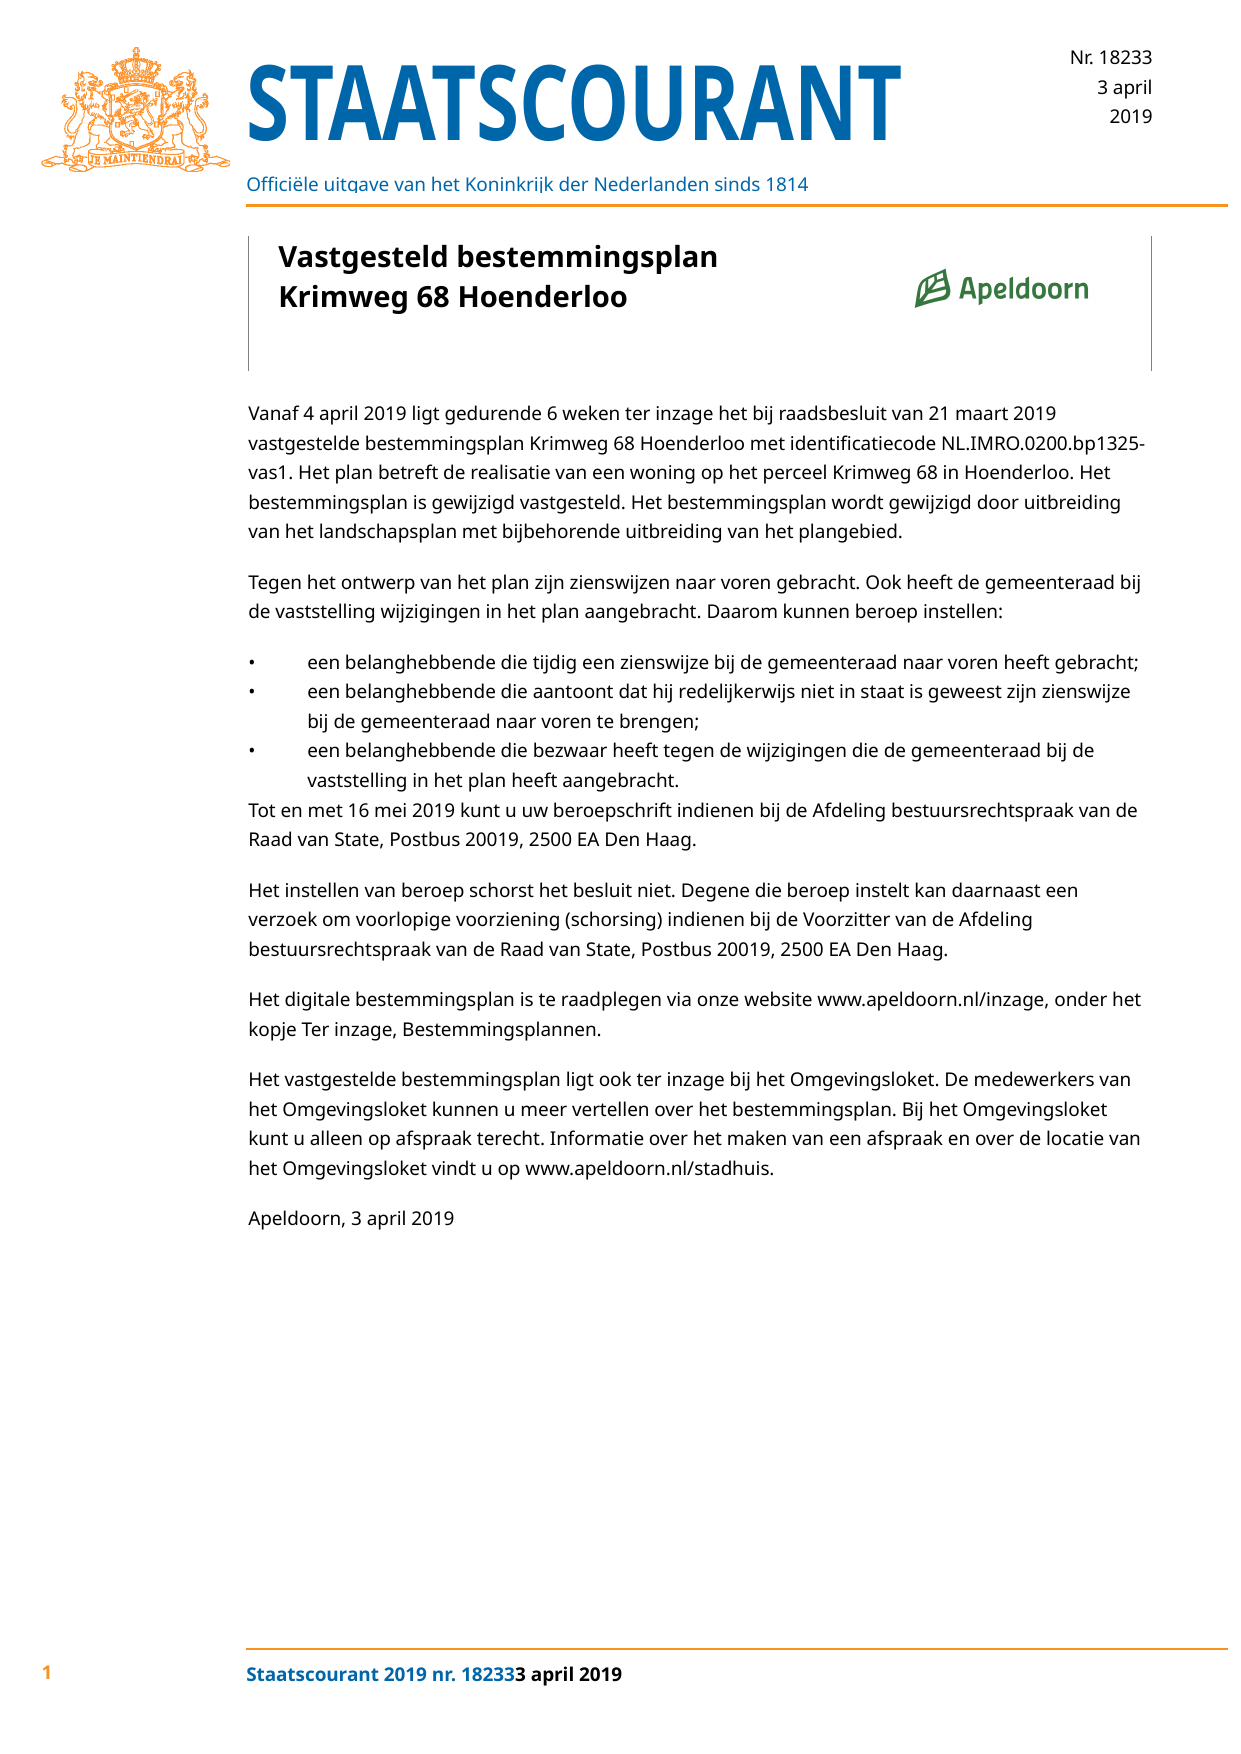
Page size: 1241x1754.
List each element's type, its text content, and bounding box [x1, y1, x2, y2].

table_header [850, 236, 1151, 371]
list een belanghebbende die bezwaar heeft tegen de wijzigingen die de gemeenteraad bij de vaststelling in het plan heeft aangebracht. [248, 738, 1152, 793]
list een belanghebbende die aantoont dat hij redelijkerwijs niet in staat is geweest zijn zienswijze bij de gemeenteraad naar voren te brengen; [248, 678, 1152, 734]
text Tot en met 16 mei 2019 kunt u uw beroepschrift indienen bij de Afdeling bestuursrechtspraak van de Raad van State, Postbus 20019, 2500 EA Den Haag. [248, 797, 1152, 852]
text Het instellen van beroep schorst het besluit niet. Degene die beroep instelt kan daarnaast een verzoek om voorlopige voorziening (schorsing) indienen bij de Voorzitter van de Afdeling bestuursrechtspraak van de Raad van State, Postbus 20019, 2500 EA Den Haag. [248, 877, 1152, 962]
text Het digitale bestemmingsplan is te raadplegen via onze website www.apeldoorn.nl/inzage, onder het kopje Ter inzage, Bestemmingsplannen. [248, 986, 1152, 1042]
text Apeldoorn, 3 april 2019 [248, 1206, 1152, 1231]
list een belanghebbende die tijdig een zienswijze bij de gemeenteraad naar voren heeft gebracht; [248, 649, 1152, 674]
picture [41, 47, 231, 172]
text Het vastgestelde bestemmingsplan ligt ook ter inzage bij het Omgevingsloket. De medewerkers van het Omgevingsloket kunnen u meer vertellen over het bestemmingsplan. Bij het Omgevingsloket kunt u alleen op afspraak terecht. Informatie over het maken van een afspraak en over de locatie van het Omgevingsloket vindt u op www.apeldoorn.nl/stadhuis. [248, 1066, 1152, 1181]
picture [882, 236, 1119, 345]
text Tegen het ontwerp van het plan zijn zienswijzen naar voren gebracht. Ook heeft de gemeenteraad bij de vaststelling wijzigingen in het plan aangebracht. Daarom kunnen beroep instellen: [248, 569, 1152, 624]
table_header Vastgesteld bestemmingsplan Krimweg 68 Hoenderloo [249, 236, 850, 371]
text Vanaf 4 april 2019 ligt gedurende 6 weken ter inzage het bij raadsbesluit van 21 maart 2019 vastgestelde bestemmingsplan Krimweg 68 Hoenderloo met identificatiecode NL.IMRO.0200.bp1325-vas1. Het plan betreft de realisatie van een woning op het perceel Krimweg 68 in Hoenderloo. Het bestemmingsplan is gewijzigd vastgesteld. Het bestemmingsplan wordt gewijzigd door uitbreiding van het landschapsplan met bijbehorende uitbreiding van het plangebied. [248, 400, 1152, 544]
